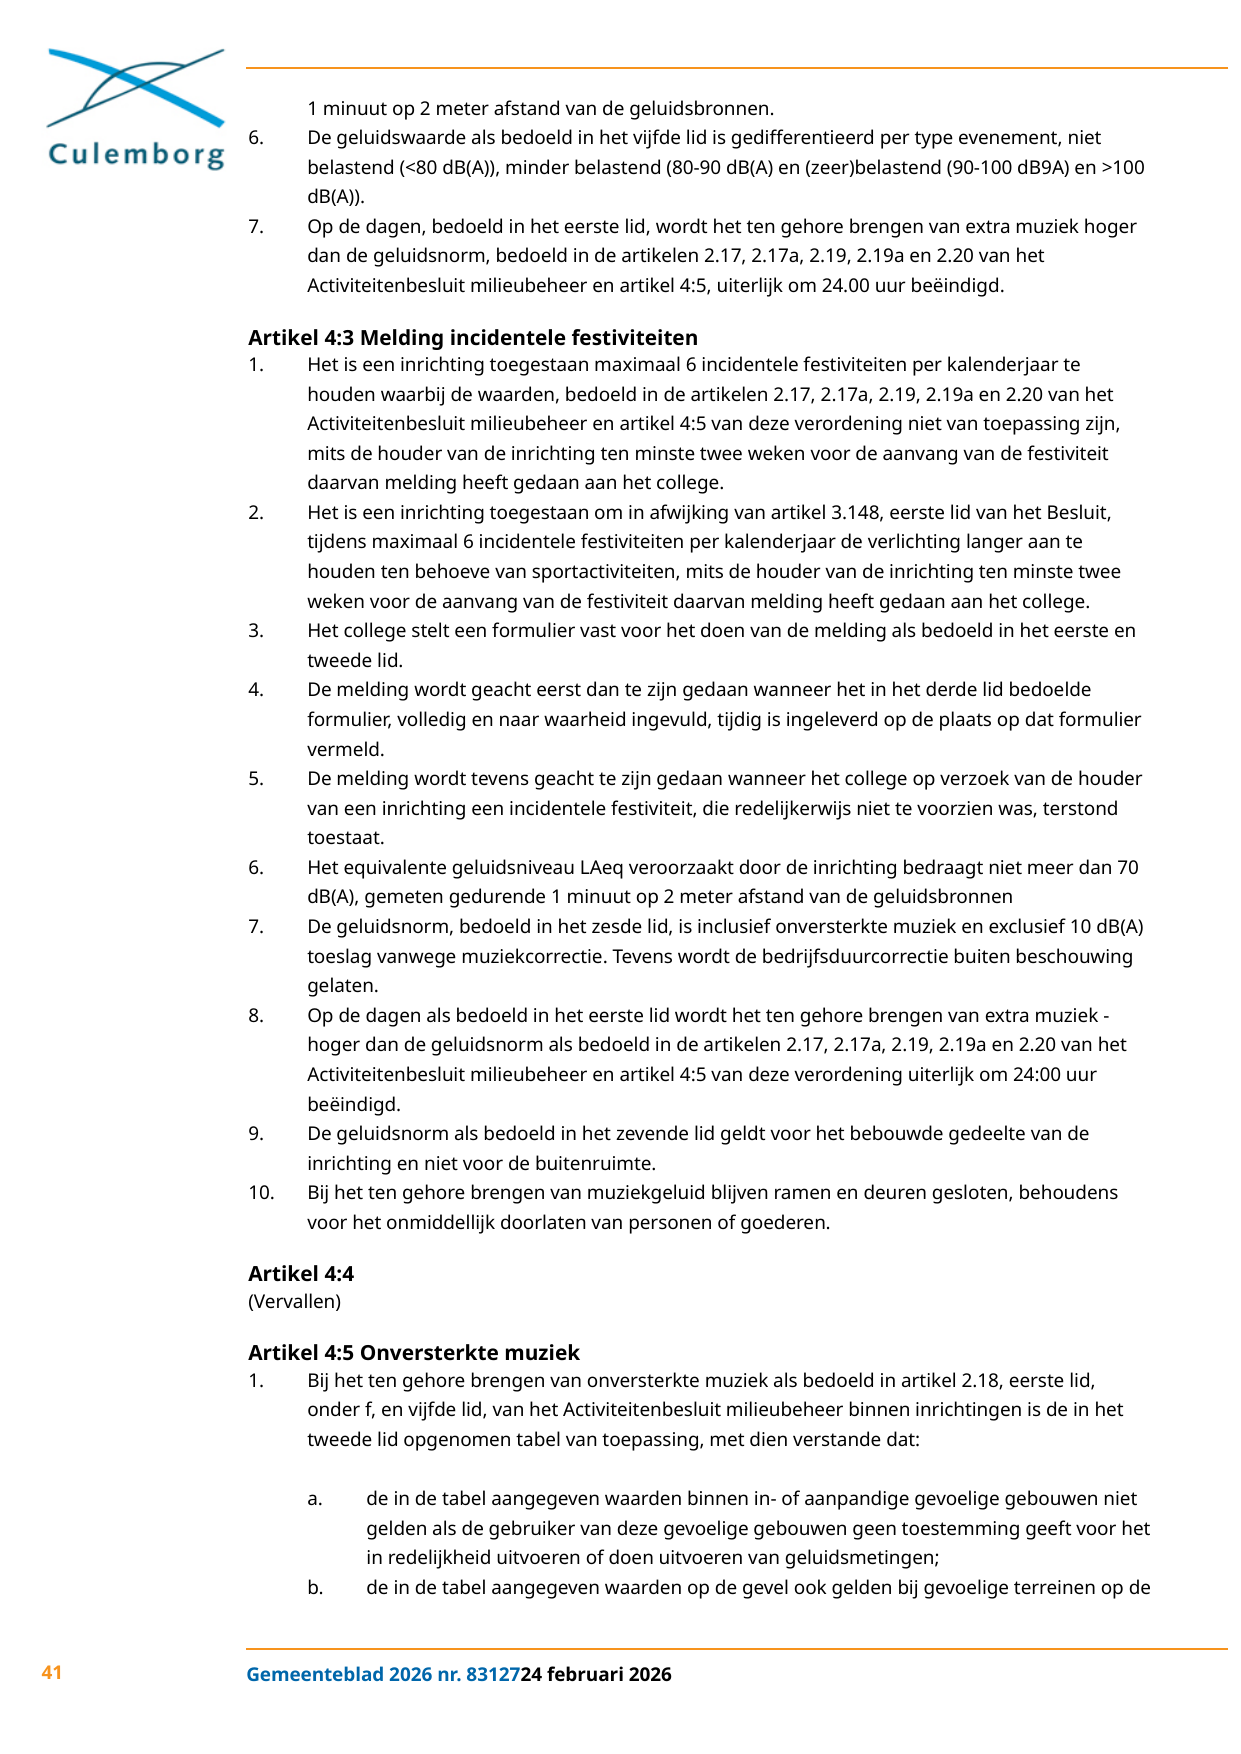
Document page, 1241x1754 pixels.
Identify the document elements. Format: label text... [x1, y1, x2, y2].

list Het equivalente geluidsniveau LAeq veroorzaakt door de inrichting bedraagt niet meer dan 70 dB(A), gemeten gedurende 1 minuut op 2 meter afstand van de geluidsbronnen [248, 854, 1152, 909]
text Artikel 4:5 Onversterkte muziek [248, 1338, 1152, 1367]
list De geluidsnorm als bedoeld in het zevende lid geldt voor het bebouwde gedeelte van de inrichting en niet voor de buitenruimte. [248, 1120, 1152, 1176]
list De geluidsnorm, bedoeld in het zesde lid, is inclusief onversterkte muziek en exclusief 10 dB(A) toeslag vanwege muziekcorrectie. Tevens wordt de bedrijfsduurcorrectie buiten beschouwing gelaten. [248, 913, 1152, 998]
list Het is een inrichting toegestaan om in afwijking van artikel 3.148, eerste lid van het Besluit, tijdens maximaal 6 incidentele festiviteiten per kalenderjaar de verlichting langer aan te houden ten behoeve van sportactiviteiten, mits de houder van de inrichting ten minste twee weken voor de aanvang van de festiviteit daarvan melding heeft gedaan aan het college. [248, 499, 1152, 613]
text Artikel 4:3 Melding incidentele festiviteiten [248, 323, 1152, 351]
text (Vervallen) [248, 1288, 1152, 1314]
text Artikel 4:4 [248, 1259, 1152, 1288]
list Bij het ten gehore brengen van muziekgeluid blijven ramen en deuren gesloten, behoudens voor het onmiddellijk doorlaten van personen of goederen. [248, 1179, 1152, 1235]
list De melding wordt geacht eerst dan te zijn gedaan wanneer het in het derde lid bedoelde formulier, volledig en naar waarheid ingevuld, tijdig is ingeleverd op de plaats op dat formulier vermeld. [248, 677, 1152, 761]
list de in de tabel aangegeven waarden binnen in- of aanpandige gevoelige gebouwen niet gelden als de gebruiker van deze gevoelige gebouwen geen toestemming geeft voor het in redelijkheid uitvoeren of doen uitvoeren van geluidsmetingen; [307, 1485, 1152, 1570]
list de in de tabel aangegeven waarden op de gevel ook gelden bij gevoelige terreinen op de [307, 1574, 1152, 1599]
list 1 minuut op 2 meter afstand van de geluidsbronnen. [248, 95, 1152, 121]
list De melding wordt tevens geacht te zijn gedaan wanneer het college op verzoek van de houder van een inrichting een incidentele festiviteit, die redelijkerwijs niet te voorzien was, terstond toestaat. [248, 765, 1152, 850]
list Het college stelt een formulier vast voor het doen van de melding als bedoeld in het eerste en tweede lid. [248, 617, 1152, 673]
list Bij het ten gehore brengen van onversterkte muziek als bedoeld in artikel 2.18, eerste lid, onder f, en vijfde lid, van het Activiteitenbesluit milieubeheer binnen inrichtingen is de in het tweede lid opgenomen tabel van toepassing, met dien verstande dat: [248, 1367, 1152, 1452]
list De geluidswaarde als bedoeld in het vijfde lid is gedifferentieerd per type evenement, niet belastend (<80 dB(A)), minder belastend (80-90 dB(A) en (zeer)belastend (90-100 dB9A) en >100 dB(A)). [248, 124, 1152, 209]
list Op de dagen als bedoeld in het eerste lid wordt het ten gehore brengen van extra muziek - hoger dan de geluidsnorm als bedoeld in de artikelen 2.17, 2.17a, 2.19, 2.19a en 2.20 van het Activiteitenbesluit milieubeheer en artikel 4:5 van deze verordening uiterlijk om 24:00 uur beëindigd. [248, 1002, 1152, 1116]
list Op de dagen, bedoeld in het eerste lid, wordt het ten gehore brengen van extra muziek hoger dan de geluidsnorm, bedoeld in de artikelen 2.17, 2.17a, 2.19, 2.19a en 2.20 van het Activiteitenbesluit milieubeheer en artikel 4:5, uiterlijk om 24.00 uur beëindigd. [248, 213, 1152, 298]
picture [41, 47, 231, 172]
list Het is een inrichting toegestaan maximaal 6 incidentele festiviteiten per kalenderjaar te houden waarbij de waarden, bedoeld in de artikelen 2.17, 2.17a, 2.19, 2.19a en 2.20 van het Activiteitenbesluit milieubeheer en artikel 4:5 van deze verordening niet van toepassing zijn, mits de houder van de inrichting ten minste twee weken voor de aanvang van de festiviteit daarvan melding heeft gedaan aan het college. [248, 351, 1152, 495]
